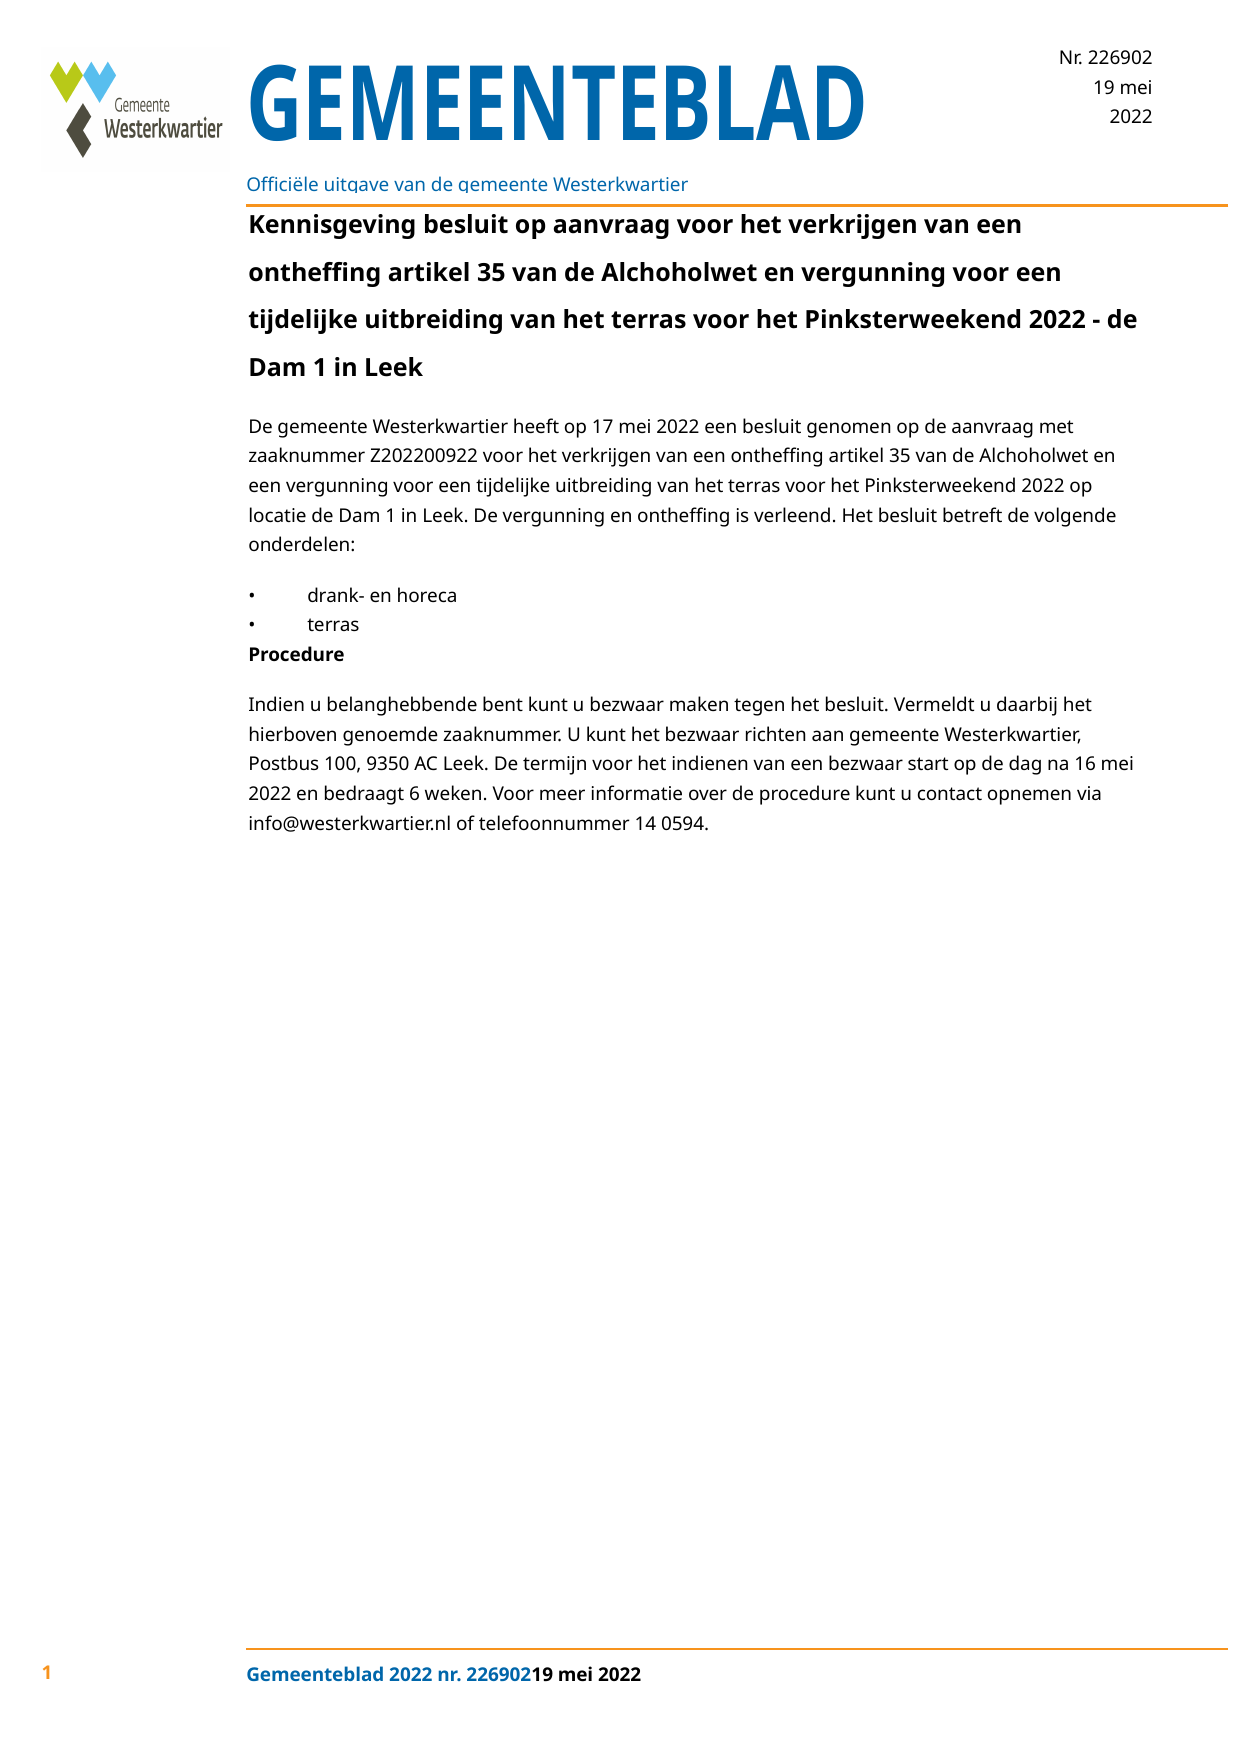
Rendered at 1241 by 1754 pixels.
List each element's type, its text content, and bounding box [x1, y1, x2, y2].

text De gemeente Westerkwartier heeft op 17 mei 2022 een besluit genomen op de aanvraag met zaaknummer Z202200922 voor het verkrijgen van een ontheffing artikel 35 van de Alchoholwet en een vergunning voor een tijdelijke uitbreiding van het terras voor het Pinksterweekend 2022 op locatie de Dam 1 in Leek. De vergunning en ontheffing is verleend. Het besluit betreft de volgende onderdelen: [248, 413, 1152, 557]
list drank- en horeca [248, 582, 1152, 608]
text Indien u belanghebbende bent kunt u bezwaar maken tegen het besluit. Vermeldt u daarbij het hierboven genoemde zaaknummer. U kunt het bezwaar richten aan gemeente Westerkwartier, Postbus 100, 9350 AC Leek. De termijn voor het indienen van een bezwaar start op de dag na 16 mei 2022 en bedraagt 6 weken. Voor meer informatie over de procedure kunt u contact opnemen via info@westerkwartier.nl of telefoonnummer 14 0594. [248, 691, 1152, 836]
text Procedure [248, 641, 1152, 667]
list terras [248, 611, 1152, 637]
picture [41, 47, 231, 172]
text Kennisgeving besluit op aanvraag voor het verkrijgen van een ontheffing artikel 35 van de Alchoholwet en vergunning voor een tijdelijke uitbreiding van het terras voor het Pinksterweekend 2022 - de Dam 1 in Leek [248, 207, 1152, 384]
